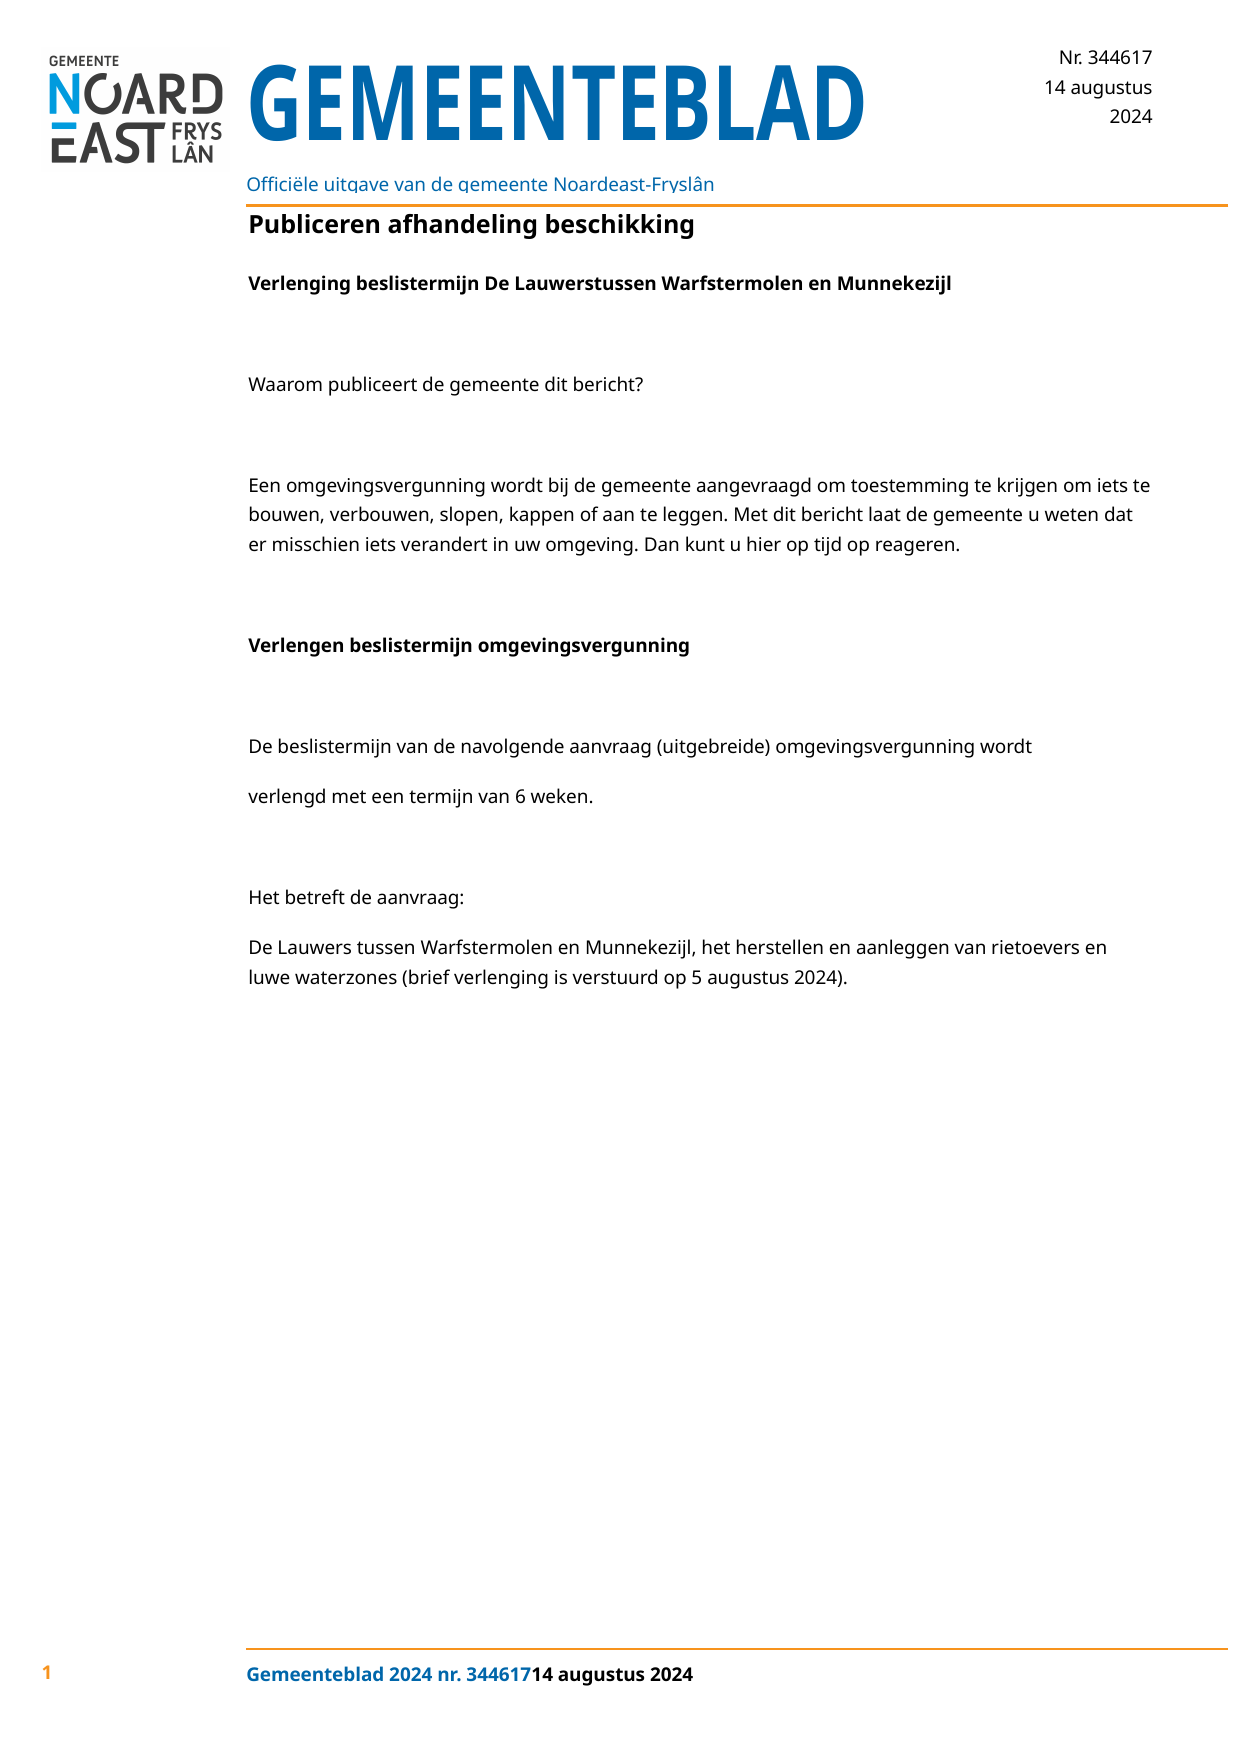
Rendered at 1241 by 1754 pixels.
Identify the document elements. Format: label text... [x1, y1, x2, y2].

text verlengd met een termijn van 6 weken. [248, 783, 1152, 809]
text Het betreft de aanvraag: [248, 884, 1152, 910]
picture [41, 47, 231, 172]
text Een omgevingsvergunning wordt bij de gemeente aangevraagd om toestemming te krijgen om iets te bouwen, verbouwen, slopen, kappen of aan te leggen. Met dit bericht laat de gemeente u weten dat er misschien iets verandert in uw omgeving. Dan kunt u hier op tijd op reageren. [248, 472, 1152, 557]
text De beslistermijn van de navolgende aanvraag (uitgebreide) omgevingsvergunning wordt [248, 733, 1152, 758]
text Verlengen beslistermijn omgevingsvergunning [248, 632, 1152, 658]
text Verlenging beslistermijn De Lauwerstussen Warfstermolen en Munnekezijl [248, 270, 1152, 296]
text Waarom publiceert de gemeente dit bericht? [248, 371, 1152, 397]
text De Lauwers tussen Warfstermolen en Munnekezijl, het herstellen en aanleggen van rietoevers en luwe waterzones (brief verlenging is verstuurd op 5 augustus 2024). [248, 934, 1152, 990]
text Publiceren afhandeling beschikking [248, 207, 1152, 241]
